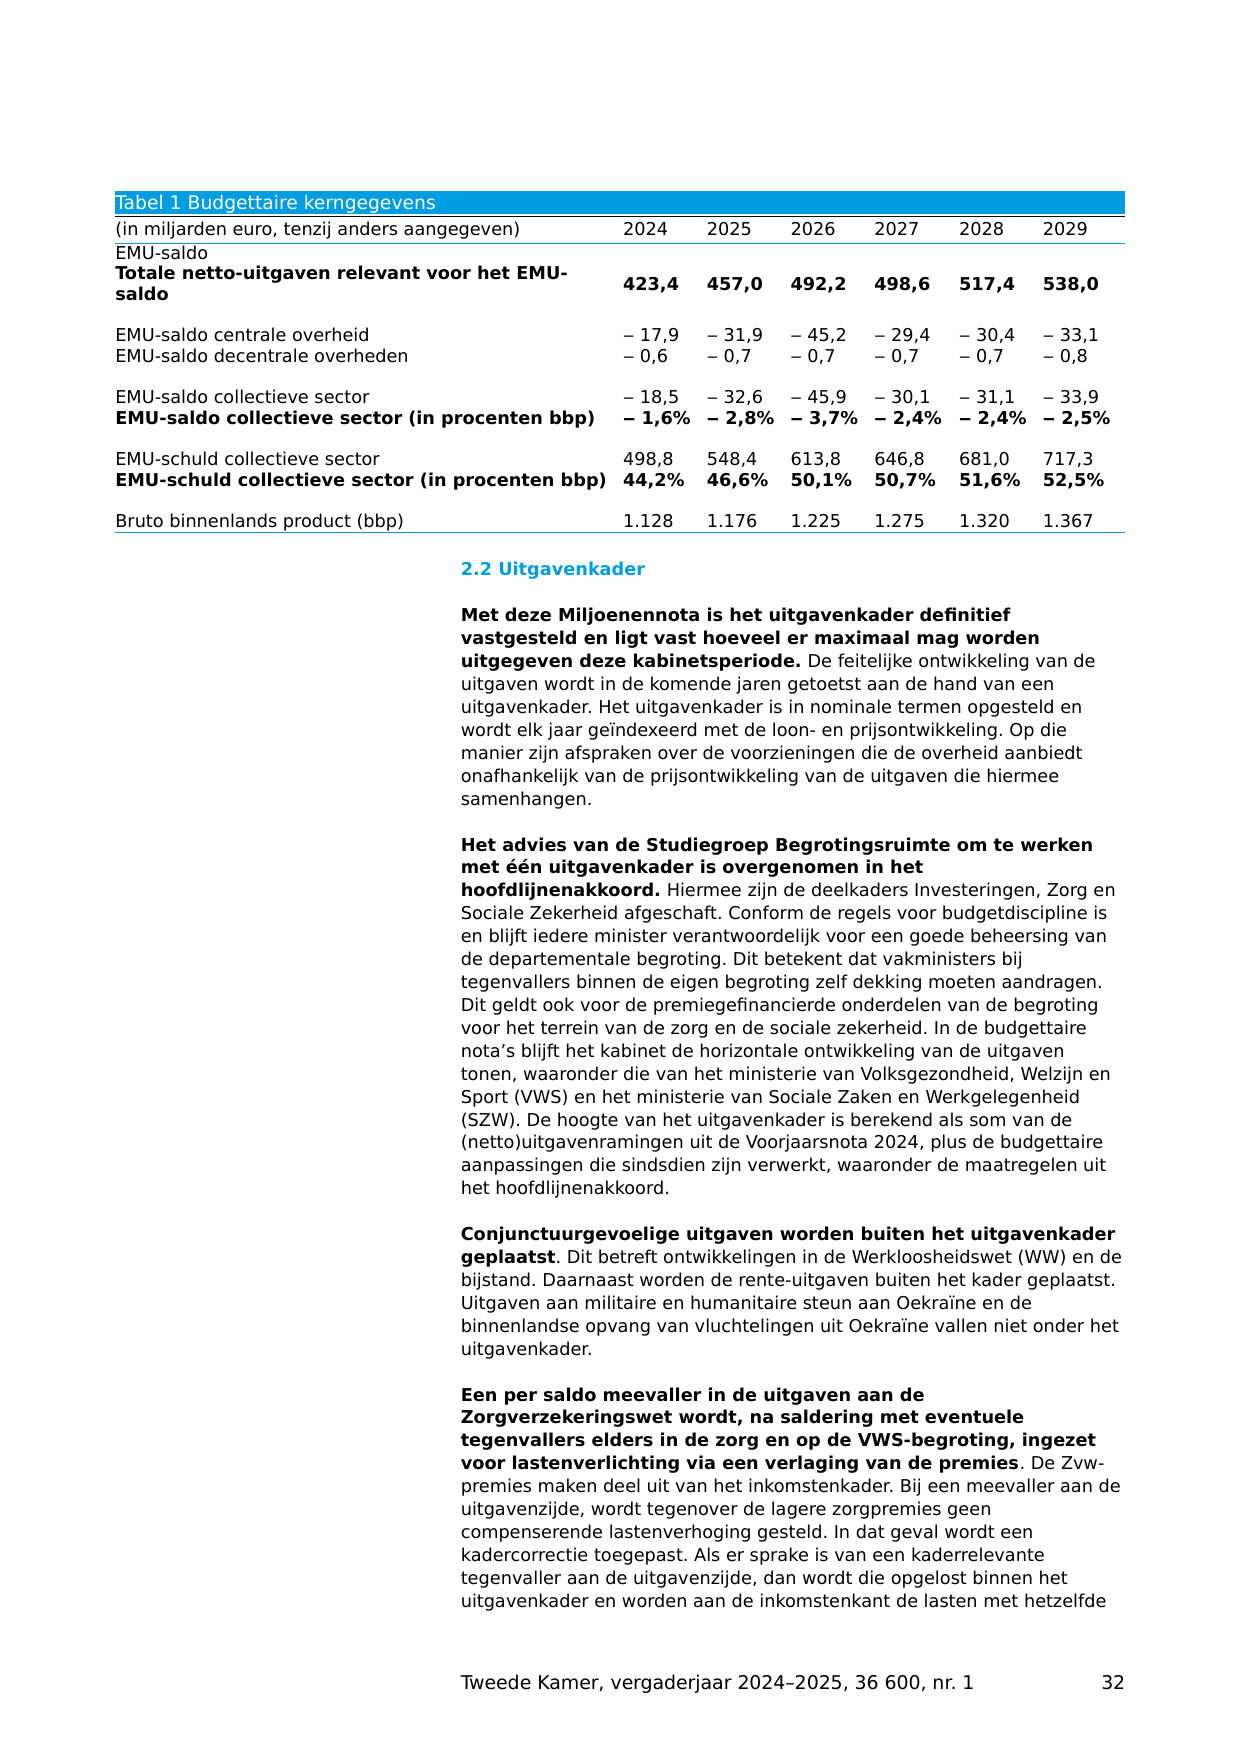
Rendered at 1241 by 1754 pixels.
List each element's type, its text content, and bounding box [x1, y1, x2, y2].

table_cell [956, 305, 1040, 325]
table_cell [956, 490, 1040, 511]
table_cell [704, 366, 787, 387]
table_cell [620, 366, 704, 387]
table_cell ‒ 17,9 [620, 325, 704, 346]
table_cell [620, 244, 704, 263]
table_cell 44,2% [620, 470, 704, 490]
table_cell ‒ 2,8% [704, 408, 787, 428]
table_cell ‒ 0,6 [620, 346, 704, 366]
table_cell ‒ 33,1 [1040, 325, 1125, 346]
table_cell ‒ 3,7% [788, 408, 871, 428]
table_cell ‒ 0,7 [956, 346, 1040, 366]
table_cell ‒ 2,5% [1040, 408, 1125, 428]
table_cell Totale netto-uitgaven relevant voor het EMU-saldo [115, 263, 620, 304]
table_cell ‒ 2,4% [871, 408, 956, 428]
table_cell 613,8 [788, 449, 871, 469]
table_cell 2025 [704, 217, 787, 243]
text Conjunctuurgevoelige uitgaven worden buiten het uitgavenkader geplaatst. Dit betreft ontwikkelingen in de Werkloosheidswet (WW) en de bijstand. Daarnaast worden de rente-uitgaven buiten het kader geplaatst. Uitgaven aan militaire en humanitaire steun aan Oekraïne en de binnenlandse opvang van vluchtelingen uit Oekraïne vallen niet onder het uitgavenkader. [461, 1222, 1125, 1360]
table_cell [871, 490, 956, 511]
table_cell Bruto binnenlands product (bbp) [115, 511, 620, 531]
table_cell 1.176 [704, 511, 787, 531]
table_cell [1040, 244, 1125, 263]
table_cell 423,4 [620, 263, 704, 304]
table_cell ‒ 18,5 [620, 387, 704, 408]
table_cell EMU-saldo collectieve sector [115, 387, 620, 408]
table_cell 2027 [871, 217, 956, 243]
table_cell 52,5% [1040, 470, 1125, 490]
table_cell 46,6% [704, 470, 787, 490]
table_cell [1040, 428, 1125, 449]
table_cell [704, 490, 787, 511]
table_cell ‒ 31,1 [956, 387, 1040, 408]
table_cell [788, 244, 871, 263]
table_cell ‒ 31,9 [704, 325, 787, 346]
table_cell [1040, 305, 1125, 325]
table_cell ‒ 2,4% [956, 408, 1040, 428]
table_cell ‒ 1,6% [620, 408, 704, 428]
table_cell 2029 [1040, 217, 1125, 243]
table_cell [871, 366, 956, 387]
table_cell [620, 490, 704, 511]
table_cell [956, 428, 1040, 449]
table_cell 681,0 [956, 449, 1040, 469]
table_cell 1.320 [956, 511, 1040, 531]
table_cell EMU-schuld collectieve sector (in procenten bbp) [115, 470, 620, 490]
table_cell 1.128 [620, 511, 704, 531]
table_cell (in miljarden euro, tenzij anders aangegeven) [115, 217, 620, 243]
table_cell [115, 366, 620, 387]
table_cell [620, 305, 704, 325]
table_cell 1.367 [1040, 511, 1125, 531]
table_cell [704, 428, 787, 449]
table_cell ‒ 33,9 [1040, 387, 1125, 408]
table_cell [788, 305, 871, 325]
table_cell EMU-saldo centrale overheid [115, 325, 620, 346]
table_cell [115, 490, 620, 511]
table_cell EMU-saldo decentrale overheden [115, 346, 620, 366]
table_cell EMU-saldo collectieve sector (in procenten bbp) [115, 408, 620, 428]
table_cell 2026 [788, 217, 871, 243]
table_cell [871, 305, 956, 325]
table_cell 1.225 [788, 511, 871, 531]
table_cell ‒ 30,4 [956, 325, 1040, 346]
table_cell 548,4 [704, 449, 787, 469]
table_cell ‒ 0,7 [704, 346, 787, 366]
table_cell [788, 428, 871, 449]
table_cell ‒ 30,1 [871, 387, 956, 408]
table_cell EMU-schuld collectieve sector [115, 449, 620, 469]
table_cell ‒ 0,8 [1040, 346, 1125, 366]
table_cell [788, 490, 871, 511]
table_cell [1040, 366, 1125, 387]
table_cell [788, 366, 871, 387]
table_cell 1.275 [871, 511, 956, 531]
table_cell 646,8 [871, 449, 956, 469]
table_cell ‒ 45,2 [788, 325, 871, 346]
table_cell 50,7% [871, 470, 956, 490]
table_cell [115, 305, 620, 325]
text Met deze Miljoenennota is het uitgavenkader definitief vastgesteld en ligt vast hoeveel er maximaal mag worden uitgegeven deze kabinetsperiode. De feitelijke ontwikkeling van de uitgaven wordt in de komende jaren getoetst aan de hand van een uitgavenkader. Het uitgavenkader is in nominale termen opgesteld en wordt elk jaar geïndexeerd met de loon- en prijsontwikkeling. Op die manier zijn afspraken over de voorzieningen die de overheid aanbiedt onafhankelijk van de prijsontwikkeling van de uitgaven die hiermee samenhangen. [461, 603, 1125, 810]
table_cell [115, 428, 620, 449]
table_cell 2028 [956, 217, 1040, 243]
table_cell 717,3 [1040, 449, 1125, 469]
table_cell EMU-saldo [115, 244, 620, 263]
table_cell [871, 428, 956, 449]
table_cell 498,8 [620, 449, 704, 469]
title 2.2 Uitgavenkader [461, 557, 1125, 580]
table_cell [704, 244, 787, 263]
table_cell ‒ 0,7 [788, 346, 871, 366]
table_cell ‒ 29,4 [871, 325, 956, 346]
table_cell [620, 428, 704, 449]
table_cell ‒ 0,7 [871, 346, 956, 366]
table_cell 517,4 [956, 263, 1040, 304]
table_cell [1040, 490, 1125, 511]
table_cell ‒ 32,6 [704, 387, 787, 408]
table_cell ‒ 45,9 [788, 387, 871, 408]
table_cell [956, 244, 1040, 263]
text Een per saldo meevaller in de uitgaven aan de Zorgverzekeringswet wordt, na saldering met eventuele tegenvallers elders in de zorg en op de VWS-begroting, ingezet voor lastenverlichting via een verlaging van de premies. De Zvw-premies maken deel uit van het inkomstenkader. Bij een meevaller aan de uitgavenzĳde, wordt tegenover de lagere zorgpremies geen compenserende lastenverhoging gesteld. In dat geval wordt een kadercorrectie toegepast. Als er sprake is van een kaderrelevante tegenvaller aan de uitgavenzĳde, dan wordt die opgelost binnen het uitgavenkader en worden aan de inkomstenkant de lasten met hetzelfde [461, 1383, 1125, 1612]
table_cell 538,0 [1040, 263, 1125, 304]
table_cell 492,2 [788, 263, 871, 304]
table_cell 50,1% [788, 470, 871, 490]
text Het advies van de Studiegroep Begrotingsruimte om te werken met één uitgavenkader is overgenomen in het hoofdlijnenakkoord. Hiermee zijn de deelkaders Investeringen, Zorg en Sociale Zekerheid afgeschaft. Conform de regels voor budgetdiscipline is en blijft iedere minister verantwoordelijk voor een goede beheersing van de departementale begroting. Dit betekent dat vakministers bij tegenvallers binnen de eigen begroting zelf dekking moeten aandragen. Dit geldt ook voor de premiegefinancierde onderdelen van de begroting voor het terrein van de zorg en de sociale zekerheid. In de budgettaire nota’s blijft het kabinet de horizontale ontwikkeling van de uitgaven tonen, waaronder die van het ministerie van Volksgezondheid, Welzijn en Sport (VWS) en het ministerie van Sociale Zaken en Werkgelegenheid (SZW). De hoogte van het uitgavenkader is berekend als som van de (netto)uitgavenramingen uit de Voorjaarsnota 2024, plus de budgettaire aanpassingen die sindsdien zijn verwerkt, waaronder de maatregelen uit het hoofdlijnenakkoord. [461, 833, 1125, 1199]
table_cell [704, 305, 787, 325]
table_cell 457,0 [704, 263, 787, 304]
table_cell 51,6% [956, 470, 1040, 490]
table_cell [871, 244, 956, 263]
table_cell 498,6 [871, 263, 956, 304]
table_cell [956, 366, 1040, 387]
table_cell 2024 [620, 217, 704, 243]
